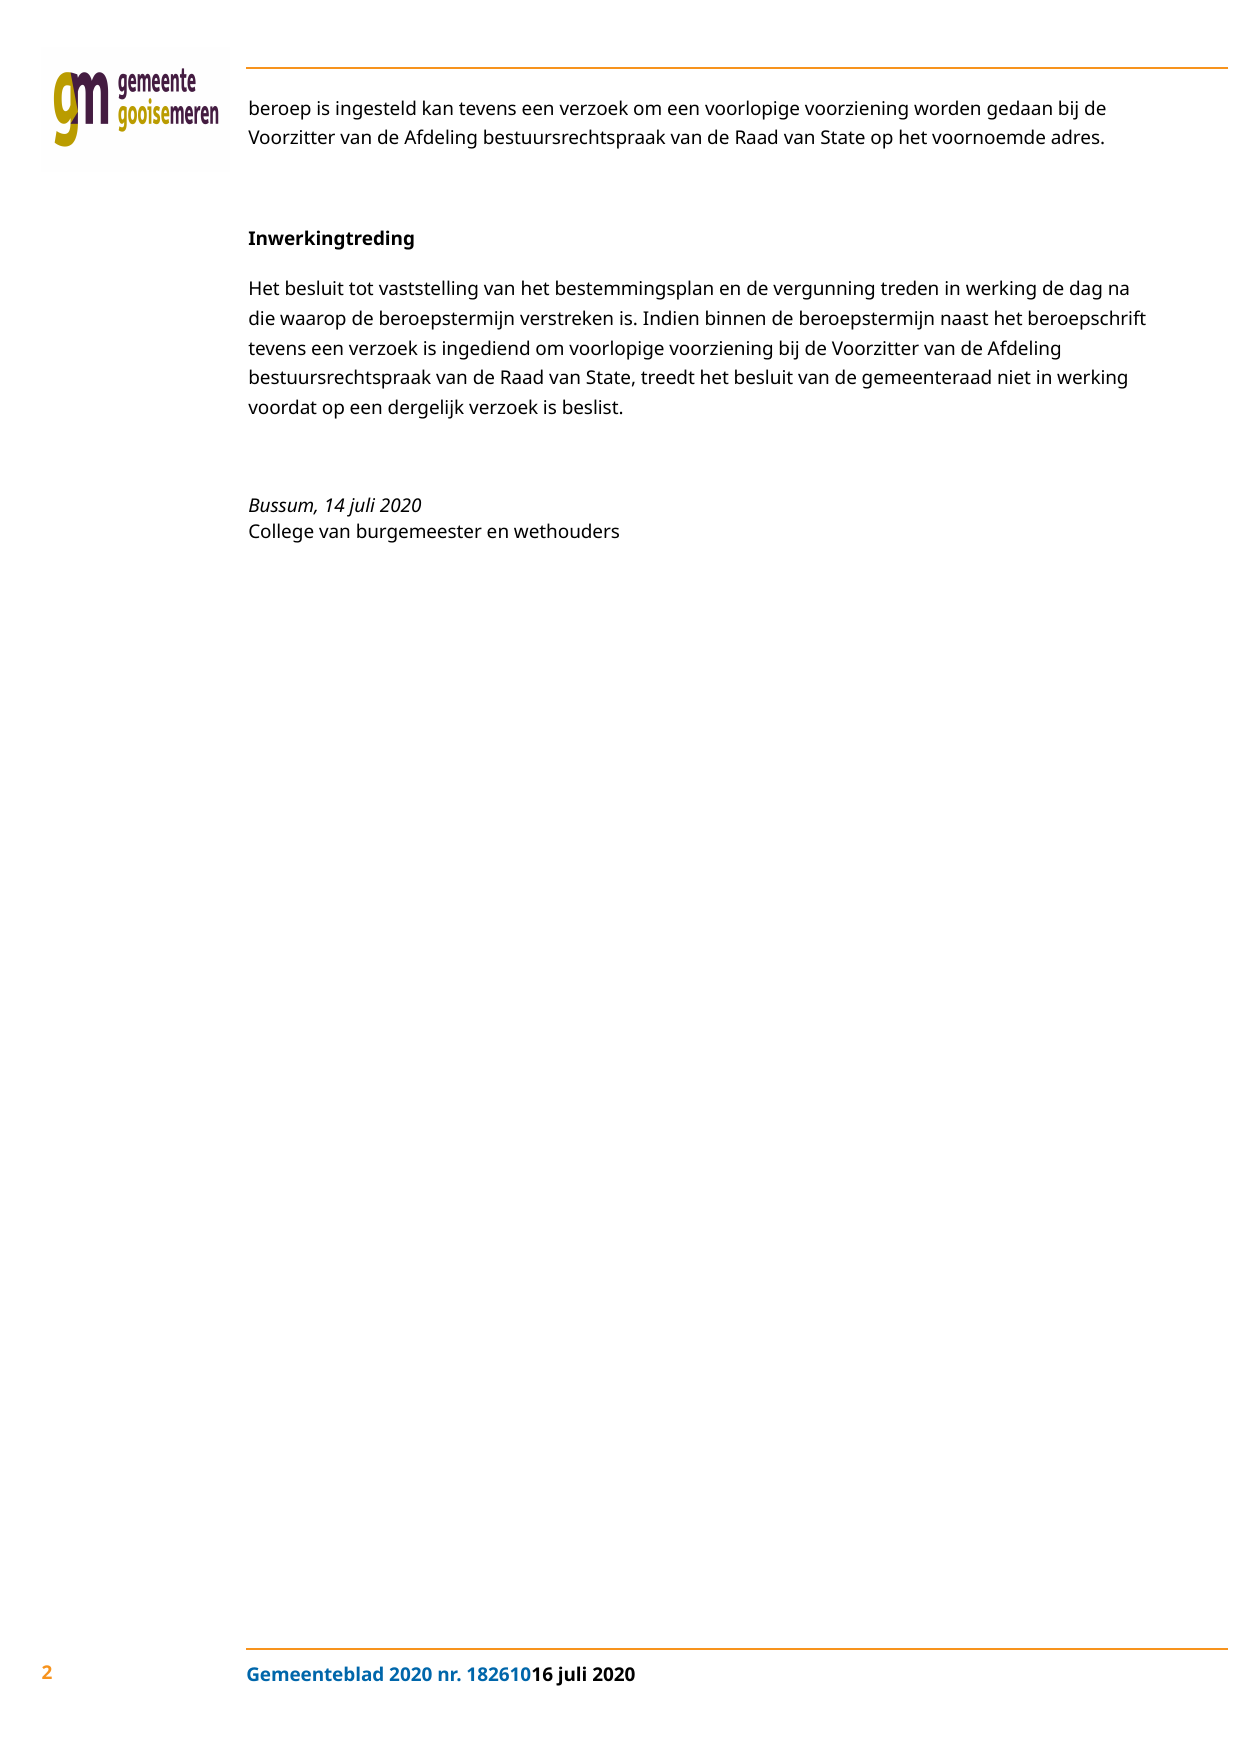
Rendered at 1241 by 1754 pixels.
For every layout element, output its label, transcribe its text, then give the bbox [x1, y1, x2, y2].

picture [41, 47, 231, 172]
text Bussum, 14 juli 2020 [248, 492, 1152, 518]
text beroep is ingesteld kan tevens een verzoek om een voorlopige voorziening worden gedaan bij de Voorzitter van de Afdeling bestuursrechtspraak van de Raad van State op het voornoemde adres. [248, 95, 1152, 150]
text College van burgemeester en wethouders [248, 518, 1152, 544]
text Het besluit tot vaststelling van het bestemmingsplan en de vergunning treden in werking de dag na die waarop de beroepstermijn verstreken is. Indien binnen de beroepstermijn naast het beroepschrift tevens een verzoek is ingediend om voorlopige voorziening bij de Voorzitter van de Afdeling bestuursrechtspraak van de Raad van State, treedt het besluit van de gemeenteraad niet in werking voordat op een dergelijk verzoek is beslist. [248, 276, 1152, 420]
text Inwerkingtreding [248, 225, 1152, 251]
